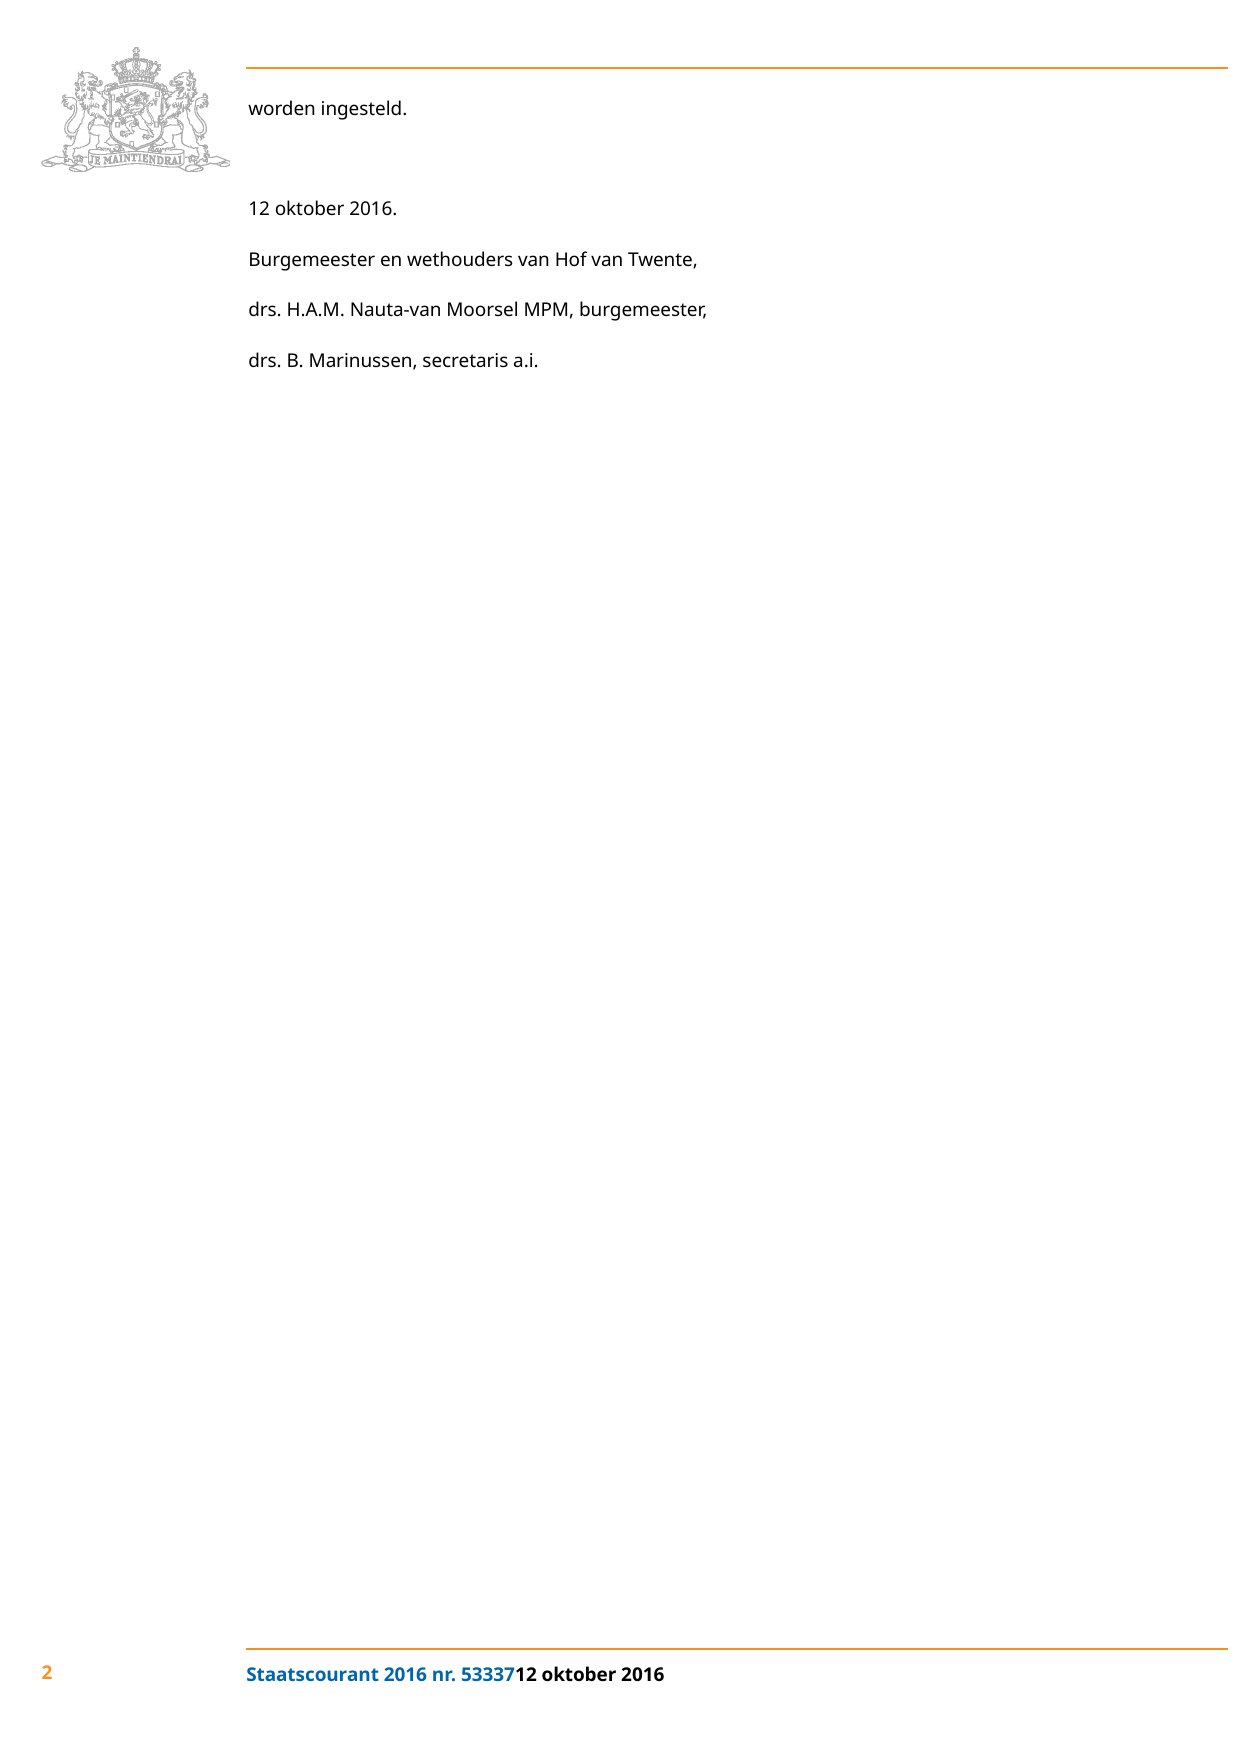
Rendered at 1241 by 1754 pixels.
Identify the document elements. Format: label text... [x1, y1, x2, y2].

text drs. H.A.M. Nauta-van Moorsel MPM, burgemeester, [248, 296, 1152, 322]
text Burgemeester en wethouders van Hof van Twente, [248, 246, 1152, 272]
text worden ingesteld. [248, 95, 1152, 121]
text 12 oktober 2016. [248, 196, 1152, 221]
picture [41, 47, 231, 172]
text drs. B. Marinussen, secretaris a.i. [248, 347, 1152, 373]
